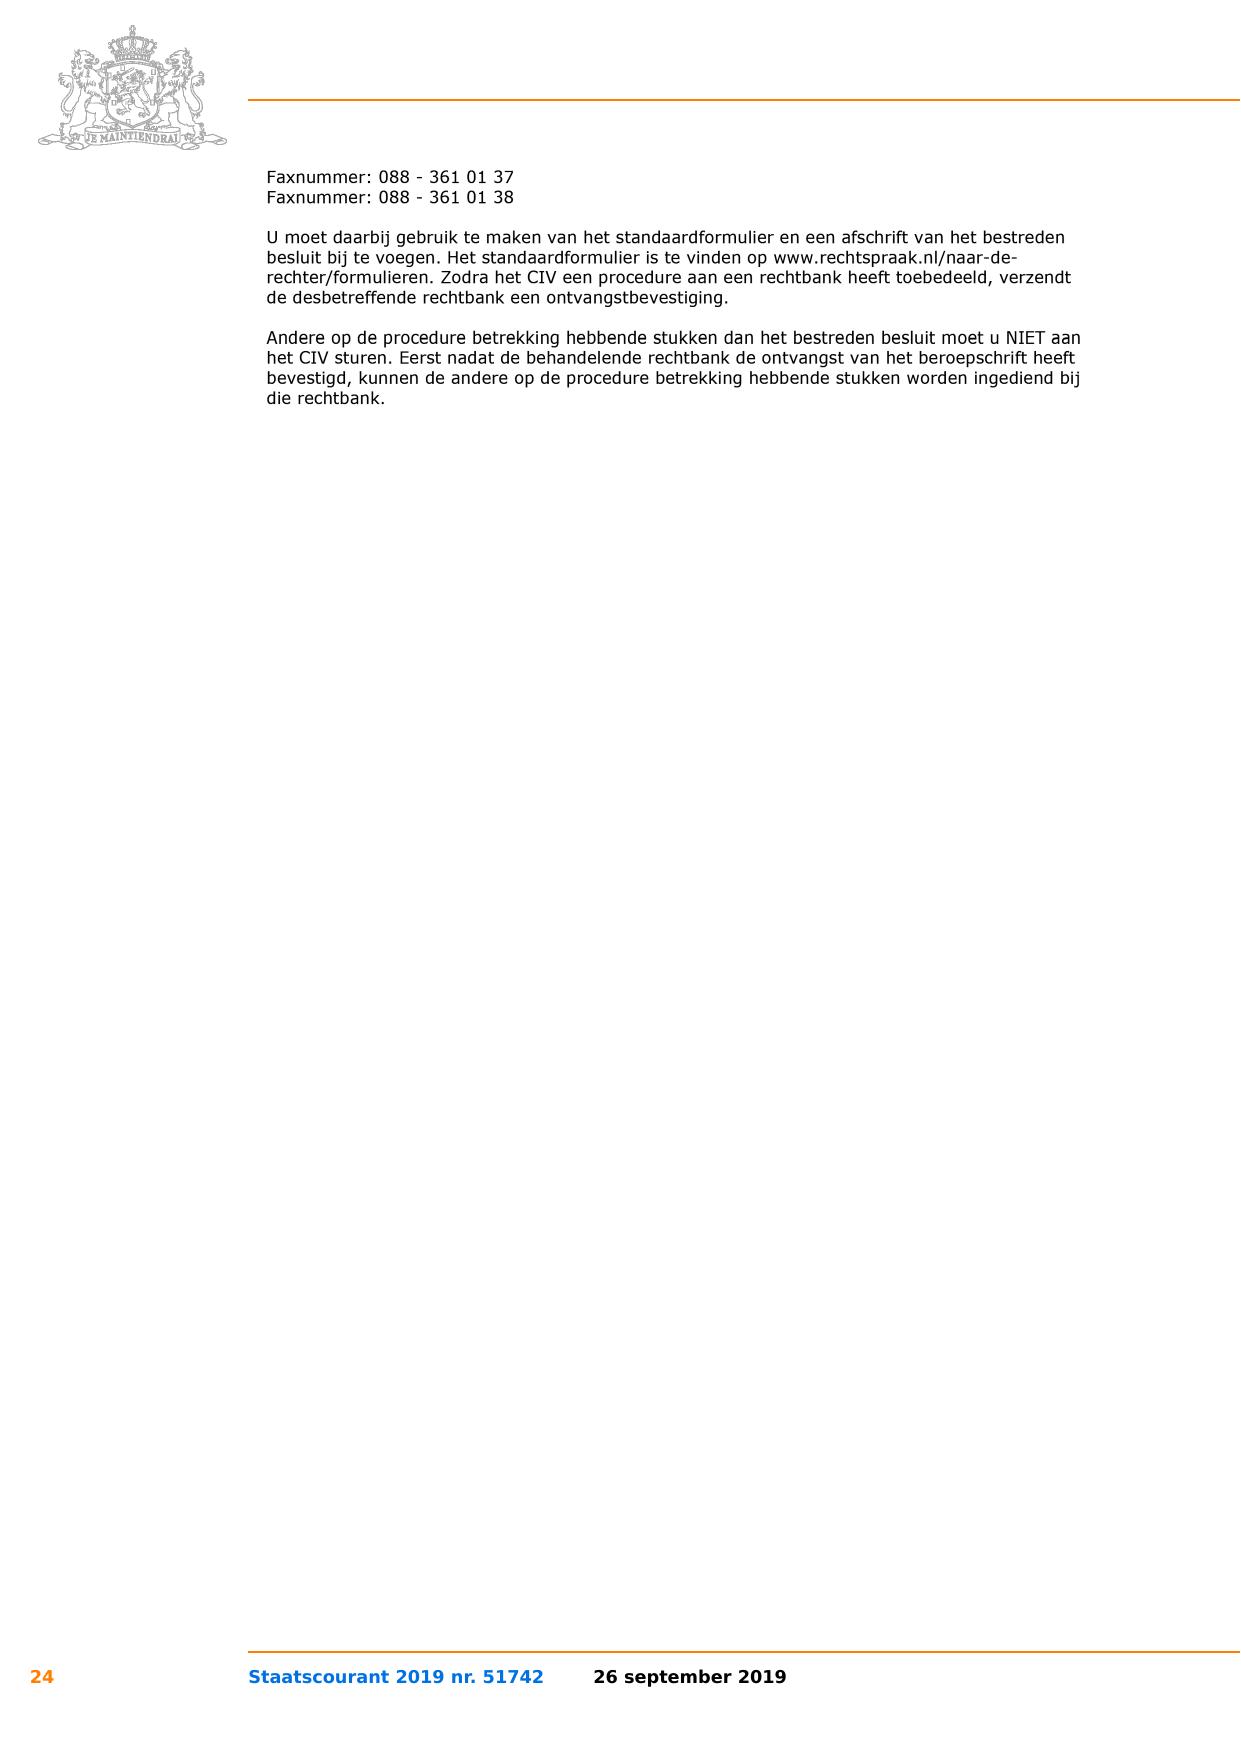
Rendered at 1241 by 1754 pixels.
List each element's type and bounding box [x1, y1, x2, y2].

picture [38, 25, 227, 150]
picture [248, 151, 1134, 1463]
